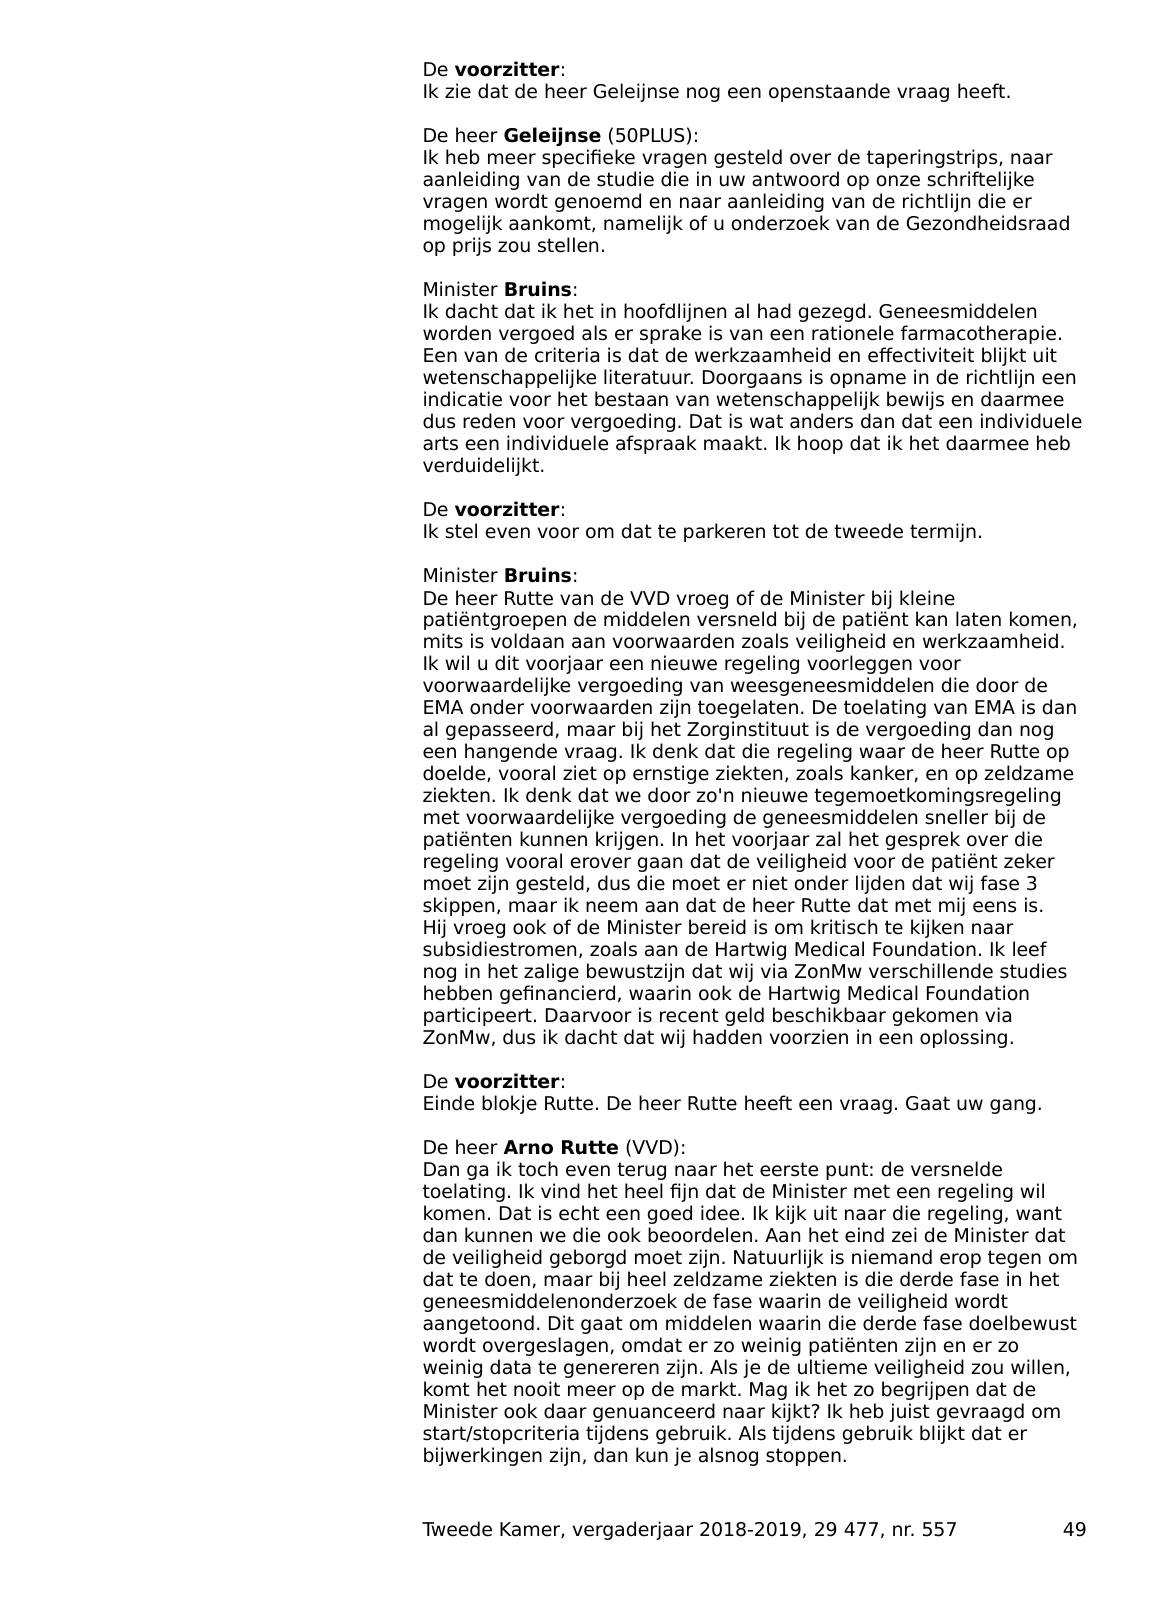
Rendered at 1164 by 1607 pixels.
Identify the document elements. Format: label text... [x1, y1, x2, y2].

text De voorzitter: [422, 499, 1087, 521]
text Ik dacht dat ik het in hoofdlijnen al had gezegd. Geneesmiddelen worden vergoed als er sprake is van een rationele farmacotherapie. Een van de criteria is dat de werkzaamheid en effectiviteit blijkt uit wetenschappelijke literatuur. Doorgaans is opname in de richtlijn een indicatie voor het bestaan van wetenschappelijk bewijs en daarmee dus reden voor vergoeding. Dat is wat anders dan dat een individuele arts een individuele afspraak maakt. Ik hoop dat ik het daarmee heb verduidelijkt. [422, 301, 1087, 477]
text Hij vroeg ook of de Minister bereid is om kritisch te kijken naar subsidiestromen, zoals aan de Hartwig Medical Foundation. Ik leef nog in het zalige bewustzijn dat wij via ZonMw verschillende studies hebben gefinancierd, waarin ook de Hartwig Medical Foundation participeert. Daarvoor is recent geld beschikbaar gekomen via ZonMw, dus ik dacht dat wij hadden voorzien in een oplossing. [422, 917, 1087, 1049]
text Einde blokje Rutte. De heer Rutte heeft een vraag. Gaat uw gang. [422, 1093, 1087, 1115]
text De heer Rutte van de VVD vroeg of de Minister bij kleine patiëntgroepen de middelen versneld bij de patiënt kan laten komen, mits is voldaan aan voorwaarden zoals veiligheid en werkzaamheid. Ik wil u dit voorjaar een nieuwe regeling voorleggen voor voorwaardelijke vergoeding van weesgeneesmiddelen die door de EMA onder voorwaarden zijn toegelaten. De toelating van EMA is dan al gepasseerd, maar bij het Zorginstituut is de vergoeding dan nog een hangende vraag. Ik denk dat die regeling waar de heer Rutte op doelde, vooral ziet op ernstige ziekten, zoals kanker, en op zeldzame ziekten. Ik denk dat we door zo'n nieuwe tegemoetkomingsregeling met voorwaardelijke vergoeding de geneesmiddelen sneller bij de patiënten kunnen krijgen. In het voorjaar zal het gesprek over die regeling vooral erover gaan dat de veiligheid voor de patiënt zeker moet zijn gesteld, dus die moet er niet onder lijden dat wij fase 3 skippen, maar ik neem aan dat de heer Rutte dat met mij eens is. [422, 587, 1087, 917]
text Dan ga ik toch even terug naar het eerste punt: de versnelde toelating. Ik vind het heel fijn dat de Minister met een regeling wil komen. Dat is echt een goed idee. Ik kijk uit naar die regeling, want dan kunnen we die ook beoordelen. Aan het eind zei de Minister dat de veiligheid geborgd moet zijn. Natuurlijk is niemand erop tegen om dat te doen, maar bij heel zeldzame ziekten is die derde fase in het geneesmiddelenonderzoek de fase waarin de veiligheid wordt aangetoond. Dit gaat om middelen waarin die derde fase doelbewust wordt overgeslagen, omdat er zo weinig patiënten zijn en er zo weinig data te genereren zijn. Als je de ultieme veiligheid zou willen, komt het nooit meer op de markt. Mag ik het zo begrijpen dat de Minister ook daar genuanceerd naar kijkt? Ik heb juist gevraagd om start/stopcriteria tijdens gebruik. Als tijdens gebruik blijkt dat er bijwerkingen zijn, dan kun je alsnog stoppen. [422, 1159, 1087, 1467]
text De heer Geleijnse (50PLUS): [422, 125, 1087, 147]
text Ik zie dat de heer Geleijnse nog een openstaande vraag heeft. [422, 81, 1087, 103]
text Minister Bruins: [422, 279, 1087, 301]
text Ik heb meer specifieke vragen gesteld over de taperingstrips, naar aanleiding van de studie die in uw antwoord op onze schriftelijke vragen wordt genoemd en naar aanleiding van de richtlijn die er mogelijk aankomt, namelijk of u onderzoek van de Gezondheidsraad op prijs zou stellen. [422, 147, 1087, 257]
text Ik stel even voor om dat te parkeren tot de tweede termijn. [422, 521, 1087, 543]
text De heer Arno Rutte (VVD): [422, 1137, 1087, 1159]
text De voorzitter: [422, 59, 1087, 81]
text Minister Bruins: [422, 565, 1087, 587]
text De voorzitter: [422, 1071, 1087, 1093]
